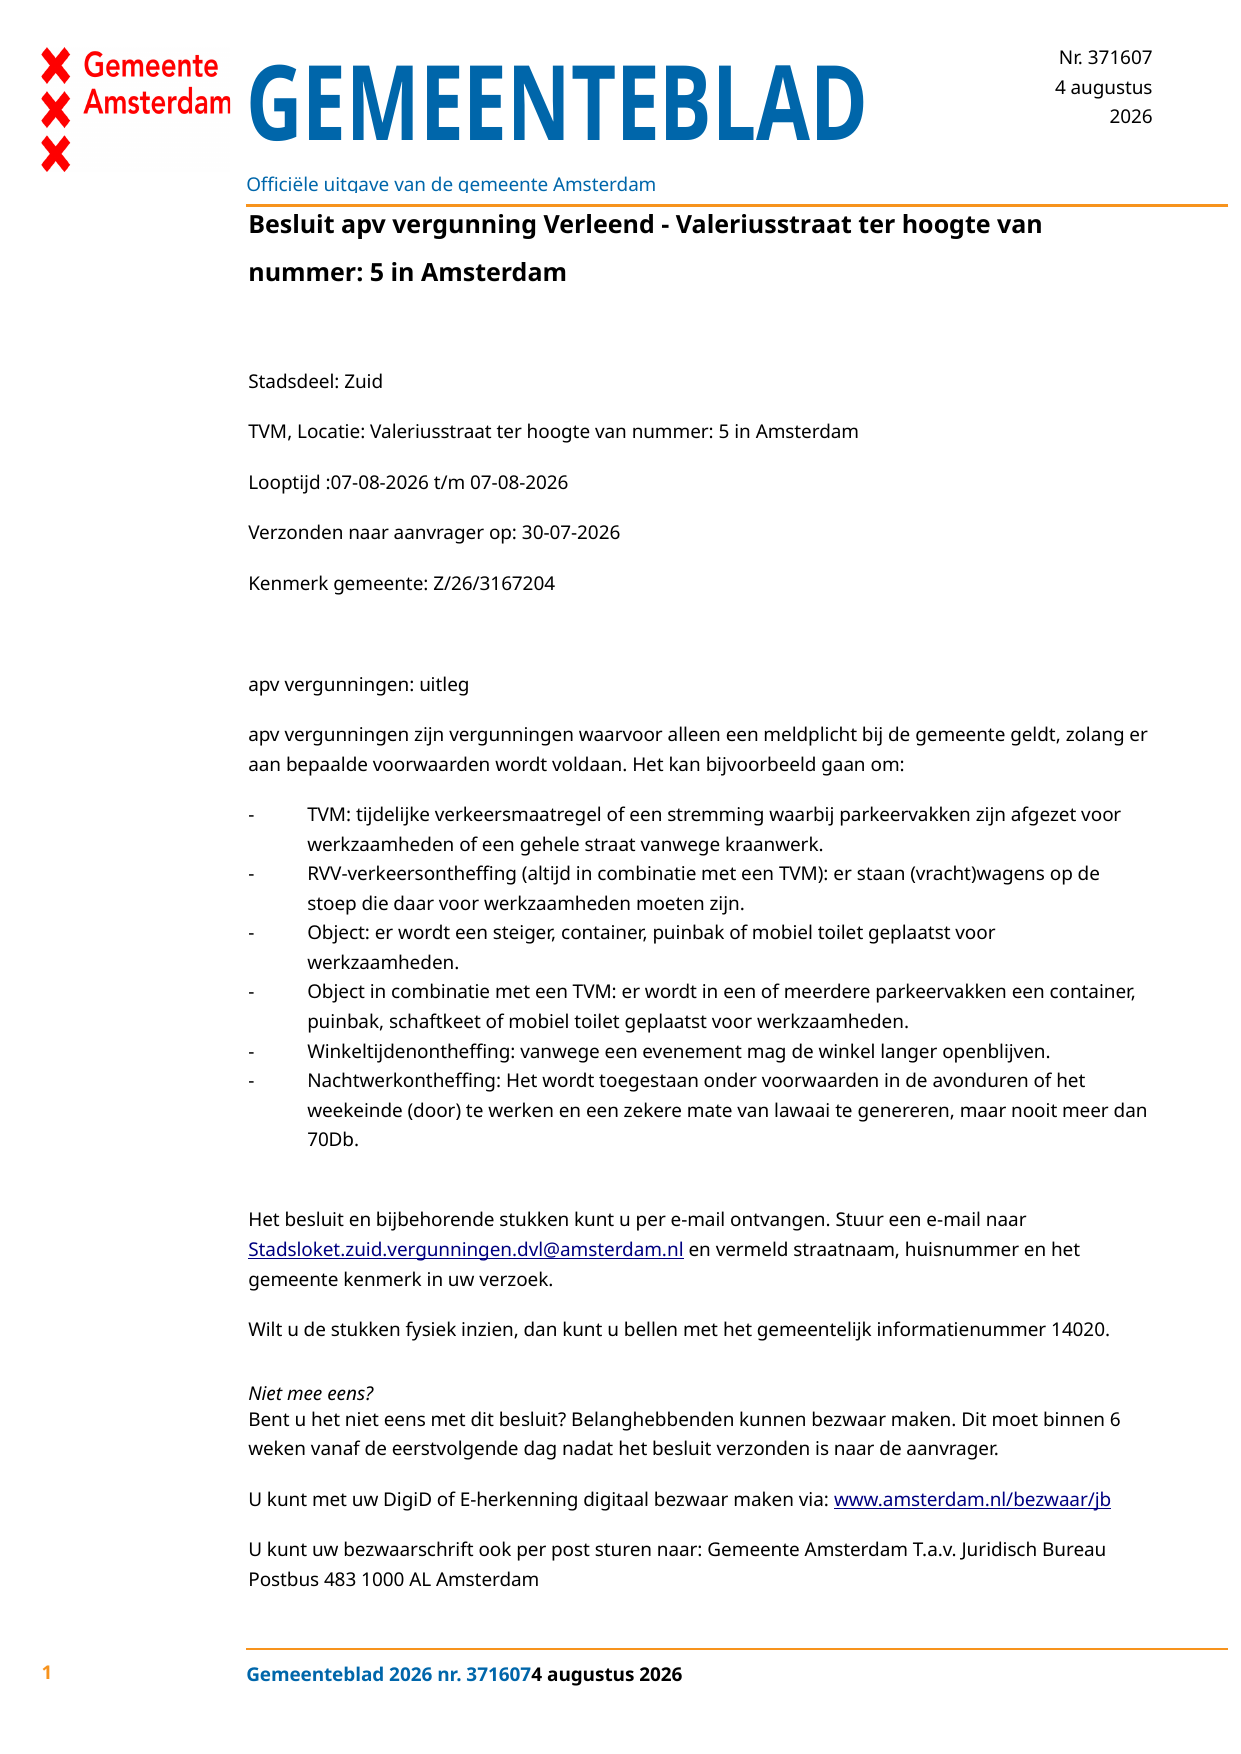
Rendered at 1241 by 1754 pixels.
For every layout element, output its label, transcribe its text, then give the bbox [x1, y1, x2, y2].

list Object in combinatie met een TVM: er wordt in een of meerdere parkeervakken een container, puinbak, schaftkeet of mobiel toilet geplaatst voor werkzaamheden. [248, 979, 1152, 1034]
text Wilt u de stukken fysiek inzien, dan kunt u bellen met het gemeentelijk informatienummer 14020. [248, 1316, 1152, 1342]
text apv vergunningen zijn vergunningen waarvoor alleen een meldplicht bij de gemeente geldt, zolang er aan bepaalde voorwaarden wordt voldaan. Het kan bijvoorbeeld gaan om: [248, 721, 1152, 777]
text Niet mee eens? [248, 1380, 1152, 1406]
text apv vergunningen: uitleg [248, 671, 1152, 697]
text Kenmerk gemeente: Z/26/3167204 [248, 570, 1152, 596]
text U kunt met uw DigiD of E-herkenning digitaal bezwaar maken via: www.amsterdam.nl/bezwaar/jb [248, 1486, 1152, 1512]
text Stadsdeel: Zuid [248, 368, 1152, 394]
list RVV-verkeersontheffing (altijd in combinatie met een TVM): er staan (vracht)wagens op de stoep die daar voor werkzaamheden moeten zijn. [248, 860, 1152, 916]
list Nachtwerkontheffing: Het wordt toegestaan onder voorwaarden in de avonduren of het weekeinde (door) te werken en een zekere mate van lawaai te genereren, maar nooit meer dan 70Db. [248, 1067, 1152, 1152]
text Bent u het niet eens met dit besluit? Belanghebbenden kunnen bezwaar maken. Dit moet binnen 6 weken vanaf de eerstvolgende dag nadat het besluit verzonden is naar de aanvrager. [248, 1406, 1152, 1461]
list Object: er wordt een steiger, container, puinbak of mobiel toilet geplaatst voor werkzaamheden. [248, 919, 1152, 975]
list Winkeltijdenontheffing: vanwege een evenement mag de winkel langer openblijven. [248, 1038, 1152, 1064]
list TVM: tijdelijke verkeersmaatregel of een stremming waarbij parkeervakken zijn afgezet voor werkzaamheden of een gehele straat vanwege kraanwerk. [248, 801, 1152, 857]
picture [41, 47, 231, 172]
text Besluit apv vergunning Verleend - Valeriusstraat ter hoogte van nummer: 5 in Amsterdam [248, 207, 1152, 288]
text U kunt uw bezwaarschrift ook per post sturen naar: Gemeente Amsterdam T.a.v. Juridisch Bureau Postbus 483 1000 AL Amsterdam [248, 1536, 1152, 1592]
text Verzonden naar aanvrager op: 30-07-2026 [248, 519, 1152, 545]
text Het besluit en bijbehorende stukken kunt u per e-mail ontvangen. Stuur een e-mail naar Stadsloket.zuid.vergunningen.dvl@amsterdam.nl en vermeld straatnaam, huisnummer en het gemeente kenmerk in uw verzoek. [248, 1207, 1152, 1292]
text Looptijd :07-08-2026 t/m 07-08-2026 [248, 469, 1152, 495]
text TVM, Locatie: Valeriusstraat ter hoogte van nummer: 5 in Amsterdam [248, 419, 1152, 444]
